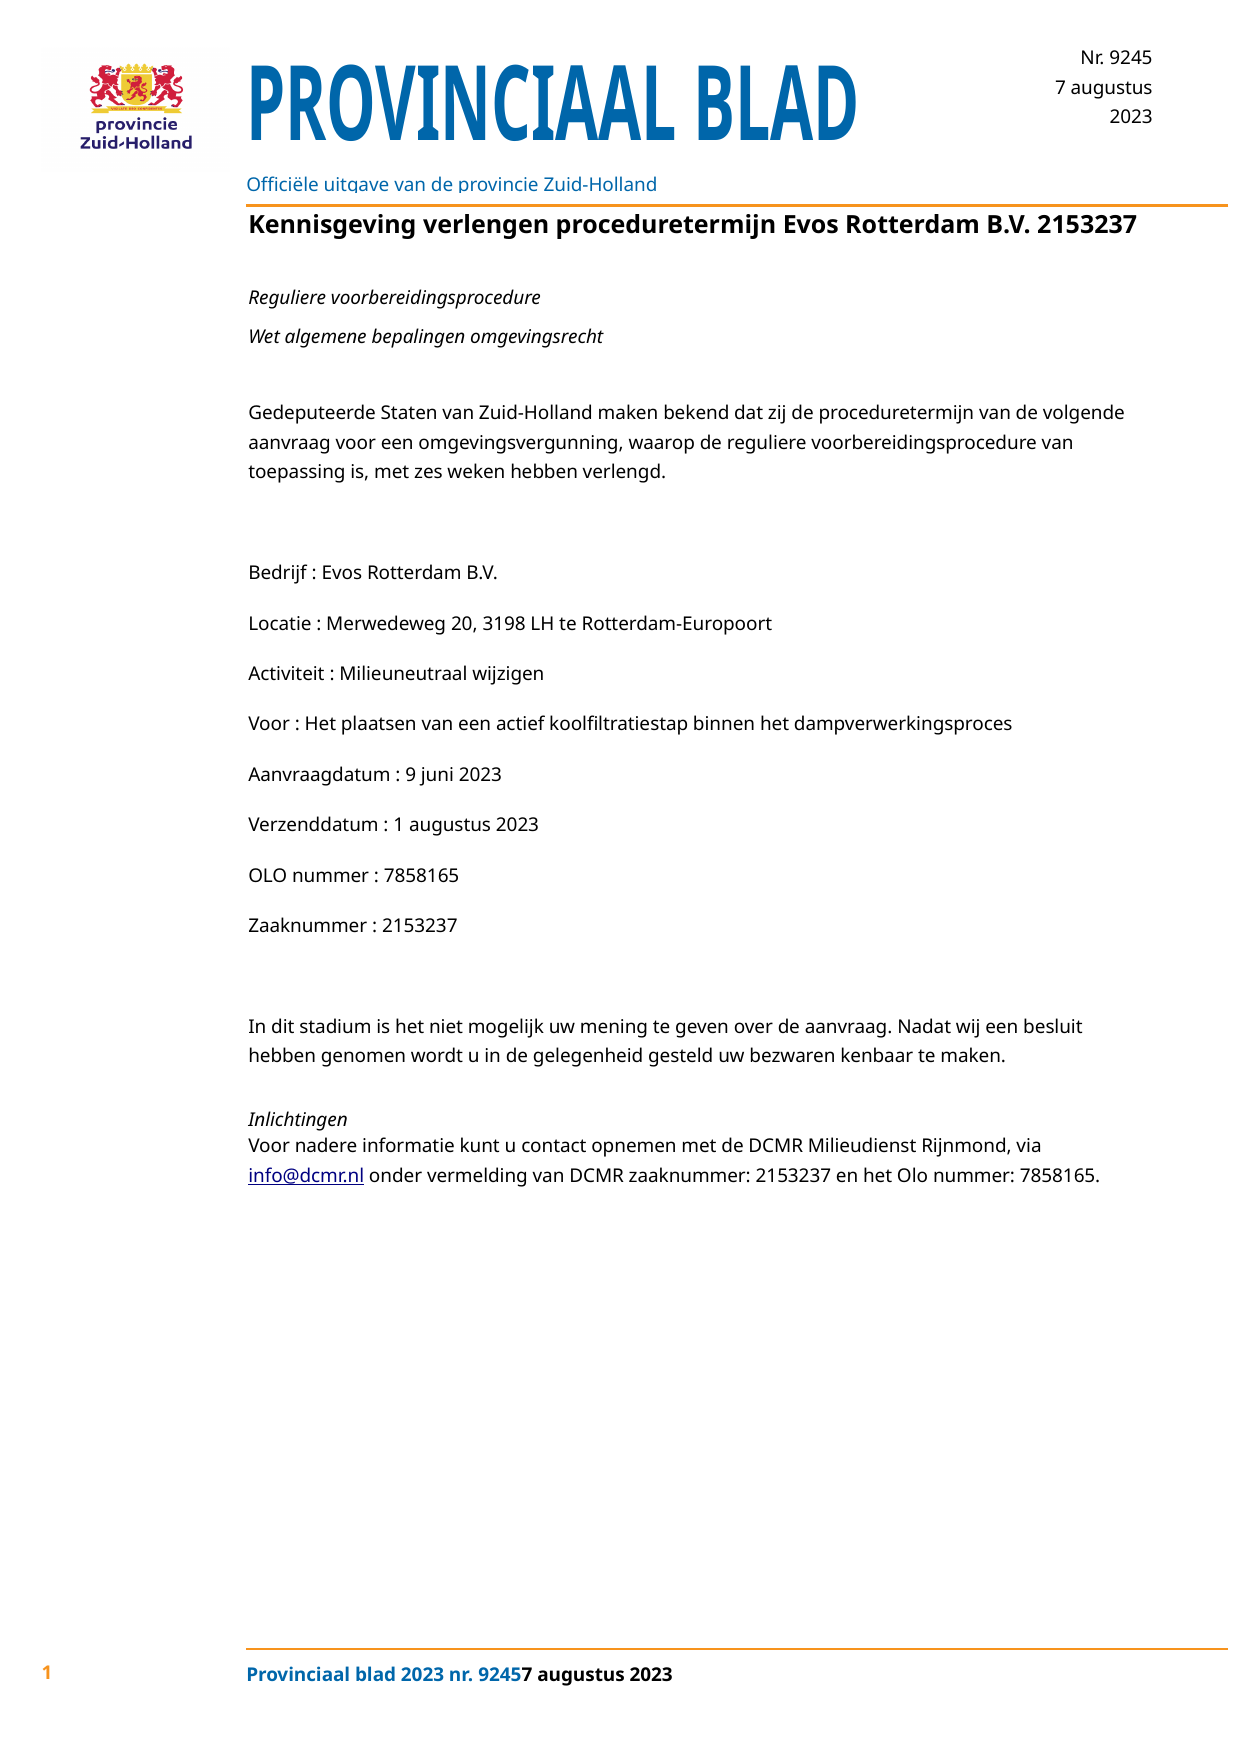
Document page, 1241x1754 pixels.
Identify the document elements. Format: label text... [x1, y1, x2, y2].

text Activiteit : Milieuneutraal wijzigen [248, 660, 1152, 686]
text Inlichtingen [248, 1107, 1152, 1132]
picture [41, 47, 231, 172]
text OLO nummer : 7858165 [248, 862, 1152, 887]
text Gedeputeerde Staten van Zuid-Holland maken bekend dat zij de proceduretermijn van de volgende aanvraag voor een omgevingsvergunning, waarop de reguliere voorbereidingsprocedure van toepassing is, met zes weken hebben verlengd. [248, 399, 1152, 484]
text Reguliere voorbereidingsprocedure [248, 284, 1152, 309]
text Voor : Het plaatsen van een actief koolfiltratiestap binnen het dampverwerkingsproces [248, 711, 1152, 736]
text Voor nadere informatie kunt u contact opnemen met de DCMR Milieudienst Rijnmond, via info@dcmr.nl onder vermelding van DCMR zaaknummer: 2153237 en het Olo nummer: 7858165. [248, 1132, 1152, 1188]
text Bedrijf : Evos Rotterdam B.V. [248, 559, 1152, 585]
text Locatie : Merwedeweg 20, 3198 LH te Rotterdam-Europoort [248, 610, 1152, 635]
text Kennisgeving verlengen proceduretermijn Evos Rotterdam B.V. 2153237 [248, 207, 1152, 241]
text Zaaknummer : 2153237 [248, 912, 1152, 938]
text In dit stadium is het niet mogelijk uw mening te geven over de aanvraag. Nadat wij een besluit hebben genomen wordt u in de gelegenheid gesteld uw bezwaren kenbaar te maken. [248, 1013, 1152, 1068]
text Verzenddatum : 1 augustus 2023 [248, 811, 1152, 837]
text Aanvraagdatum : 9 juni 2023 [248, 761, 1152, 787]
text Wet algemene bepalingen omgevingsrecht [248, 323, 1152, 349]
